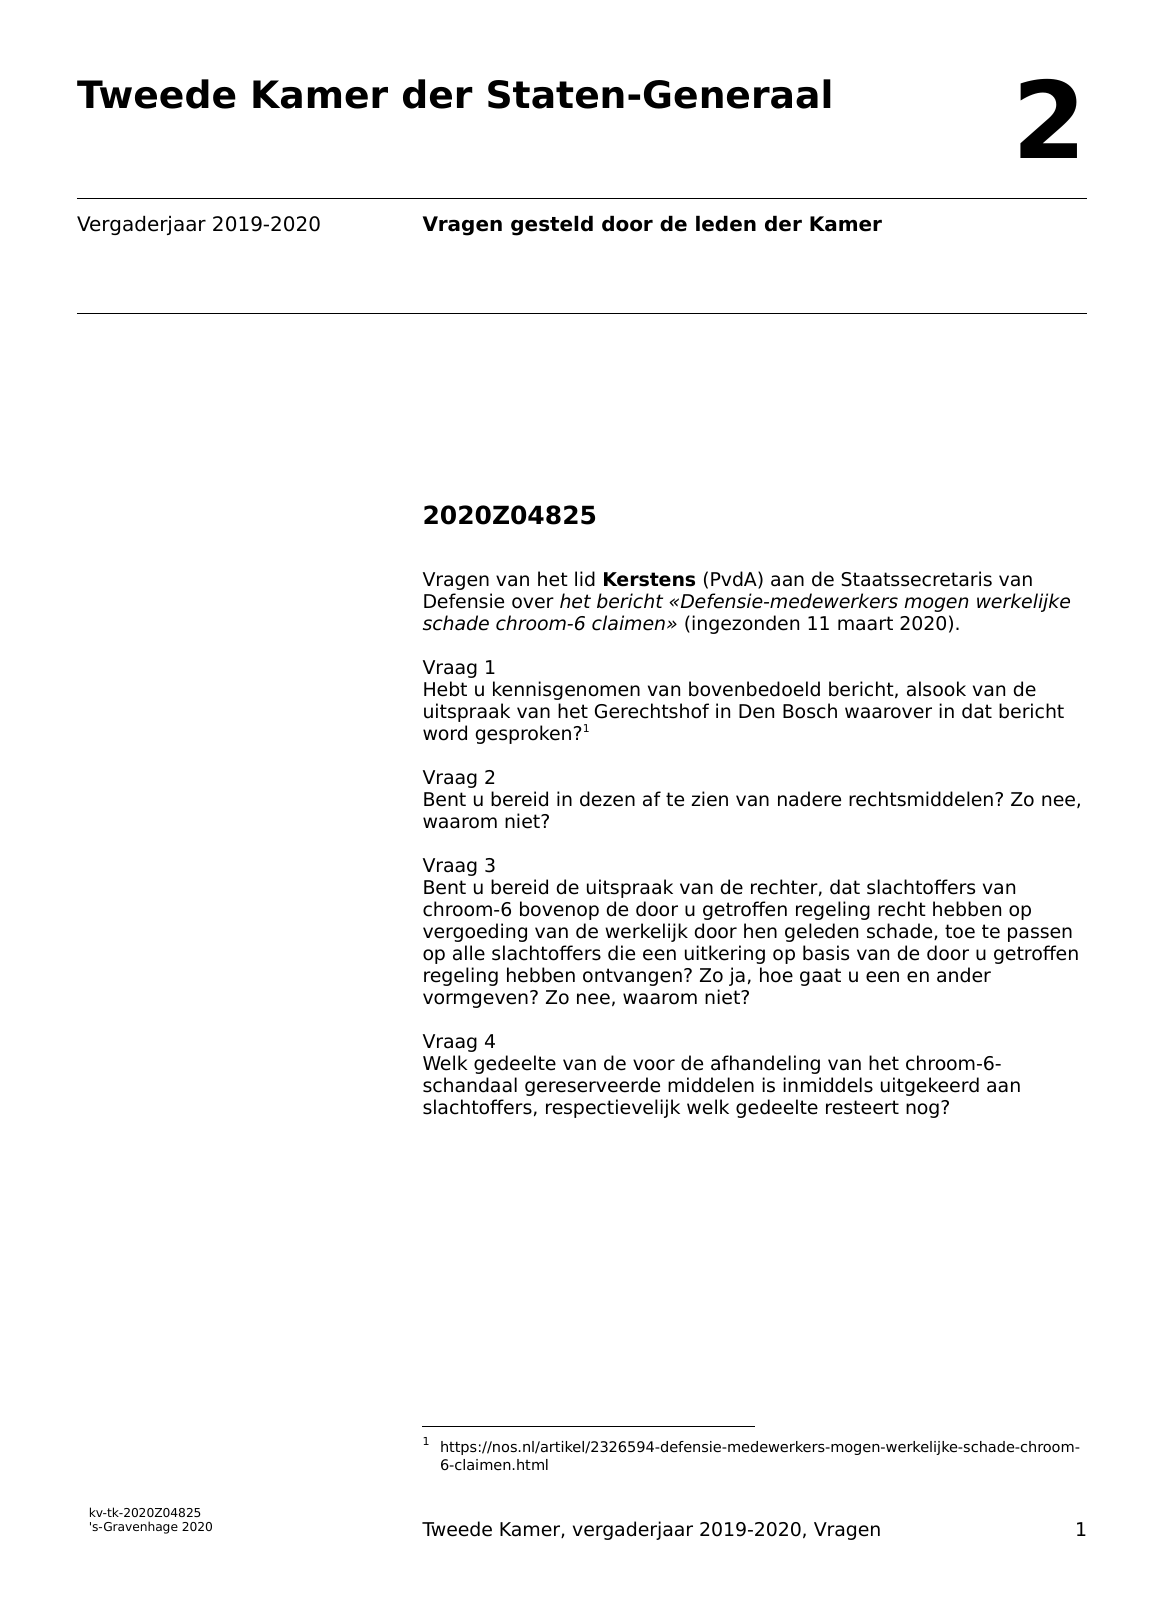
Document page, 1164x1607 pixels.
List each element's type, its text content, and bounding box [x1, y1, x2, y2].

text 2020Z04825 [422, 501, 1087, 531]
text Vraag 4 [422, 1031, 1087, 1053]
table_header 2 [886, 59, 1087, 198]
text 's-Gravenhage 2020 [88, 1520, 323, 1534]
text Vraag 3 [422, 855, 1087, 877]
text Vraag 2 [422, 767, 1087, 789]
table_header Tweede Kamer der Staten-Generaal [77, 59, 886, 198]
text Vragen van het lid Kerstens (PvdA) aan de Staatssecretaris van Defensie over het bericht «Defensie-medewerkers mogen werkelijke schade chroom-6 claimen» (ingezonden 11 maart 2020). [422, 569, 1087, 635]
text Vraag 1 [422, 657, 1087, 679]
table_cell Vergaderjaar 2019-2020 [77, 199, 422, 313]
table_cell Vragen gesteld door de leden der Kamer [422, 199, 1087, 313]
text Bent u bereid in dezen af te zien van nadere rechtsmiddelen? Zo nee, waarom niet? [422, 789, 1087, 833]
text kv-tk-2020Z04825 [88, 1506, 323, 1520]
text Bent u bereid de uitspraak van de rechter, dat slachtoffers van chroom-6 bovenop de door u getroffen regeling recht hebben op vergoeding van de werkelijk door hen geleden schade, toe te passen op alle slachtoffers die een uitkering op basis van de door u getroffen regeling hebben ontvangen? Zo ja, hoe gaat u een en ander vormgeven? Zo nee, waarom niet? [422, 877, 1087, 1009]
text Welk gedeelte van de voor de afhandeling van het chroom-6-schandaal gereserveerde middelen is inmiddels uitgekeerd aan slachtoffers, respectievelijk welk gedeelte resteert nog? [422, 1053, 1087, 1119]
text https://nos.nl/artikel/2326594-defensie-medewerkers-mogen-werkelijke-schade-chroom-6-claimen.html [422, 1435, 1087, 1474]
text Hebt u kennisgenomen van bovenbedoeld bericht, alsook van de uitspraak van het Gerechtshof in Den Bosch waarover in dat bericht word gesproken? [422, 679, 1087, 745]
